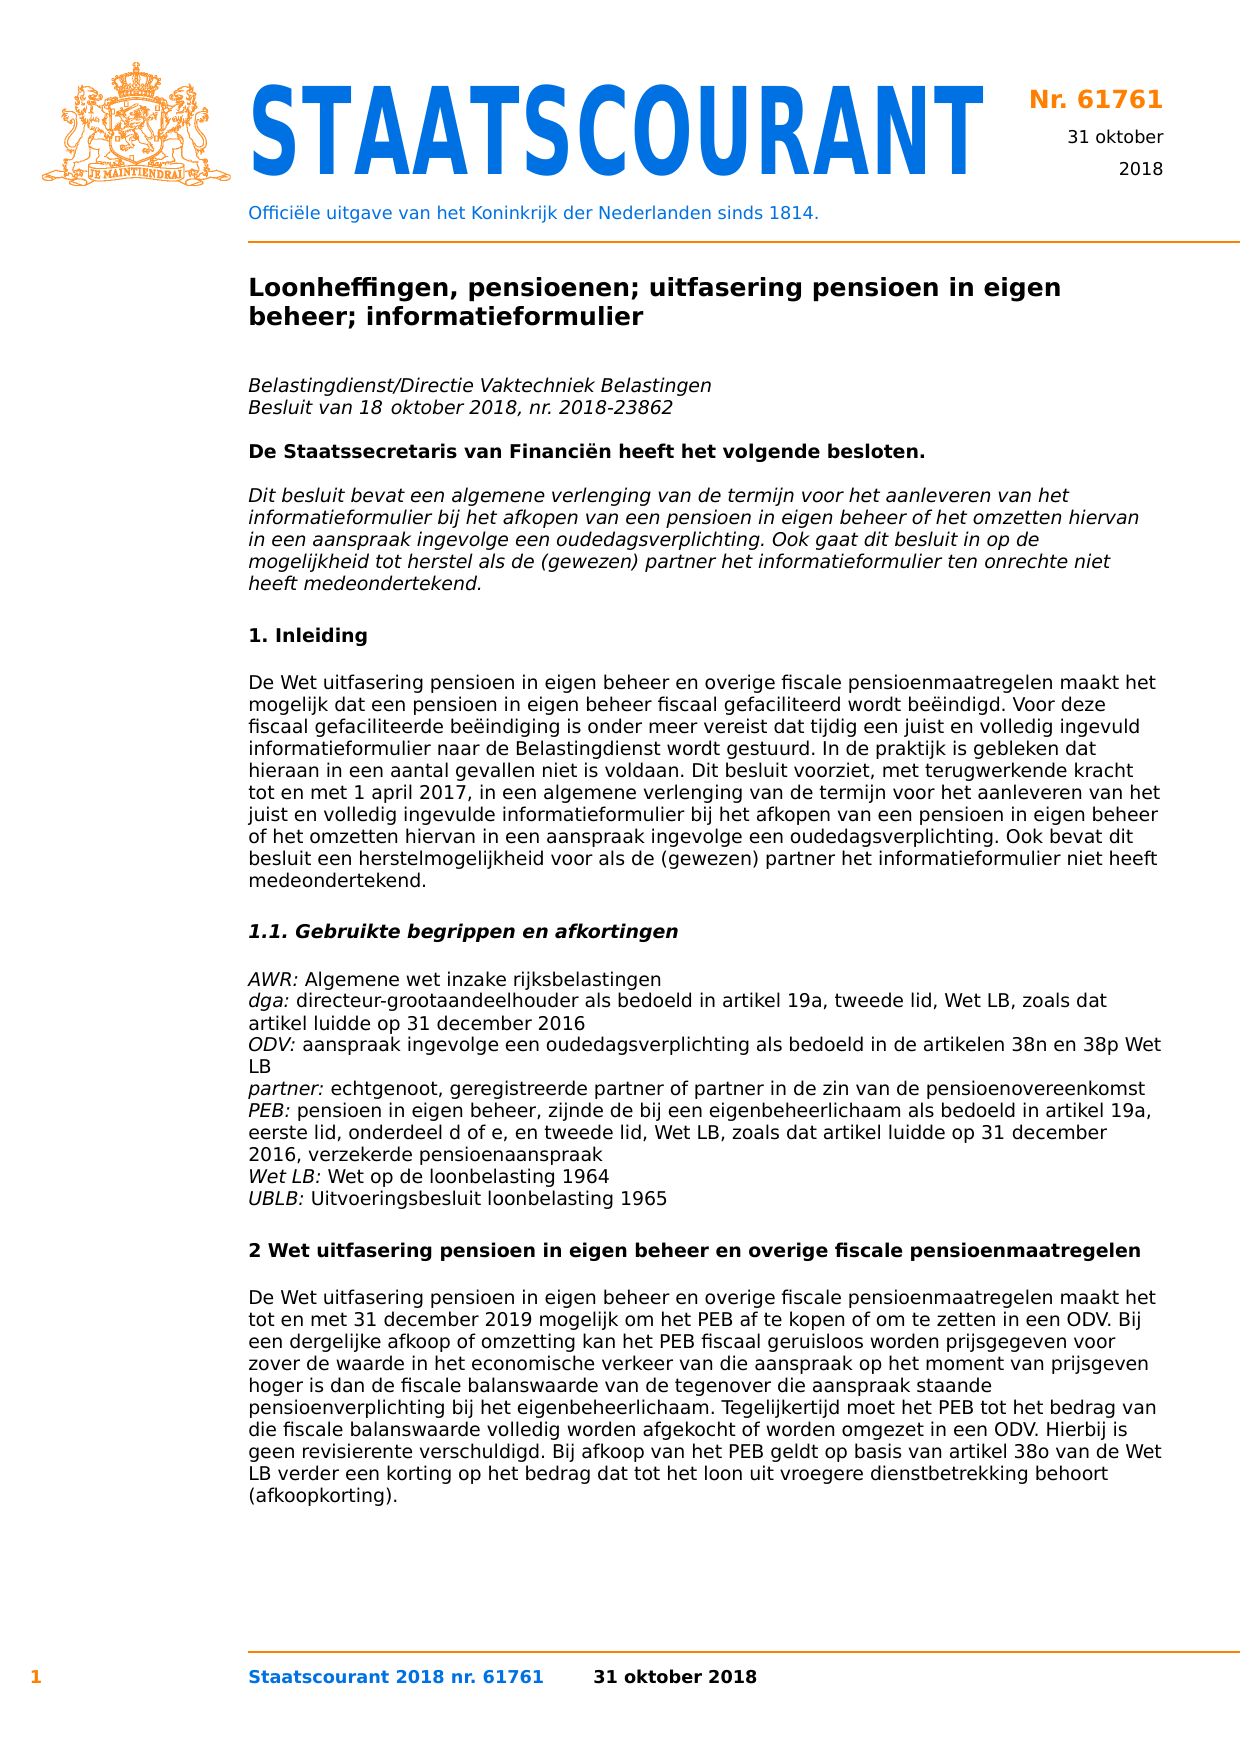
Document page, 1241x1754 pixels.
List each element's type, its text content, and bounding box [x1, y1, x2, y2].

subtitle 1.1. Gebruikte begrippen en afkortingen [248, 921, 1163, 943]
picture [41, 62, 231, 186]
subtitle 1. Inleiding [248, 625, 1163, 647]
text PEB: pensioen in eigen beheer, zijnde de bij een eigenbeheerlichaam als bedoeld in artikel 19a, eerste lid, onderdeel d of e, en tweede lid, Wet LB, zoals dat artikel luidde op 31 december 2016, verzekerde pensioenaanspraak [248, 1100, 1163, 1166]
subtitle 2 Wet uitfasering pensioen in eigen beheer en overige fiscale pensioenmaatregelen [248, 1240, 1163, 1262]
text ODV: aanspraak ingevolge een oudedagsverplichting als bedoeld in de artikelen 38n en 38p Wet LB [248, 1034, 1163, 1078]
text De Wet uitfasering pensioen in eigen beheer en overige fiscale pensioenmaatregelen maakt het tot en met 31 december 2019 mogelijk om het PEB af te kopen of om te zetten in een ODV. Bij een dergelijke afkoop of omzetting kan het PEB fiscaal geruisloos worden prijsgegeven voor zover de waarde in het economische verkeer van die aanspraak op het moment van prijsgeven hoger is dan de fiscale balanswaarde van de tegenover die aanspraak staande pensioenverplichting bij het eigenbeheerlichaam. Tegelijkertijd moet het PEB tot het bedrag van die fiscale balanswaarde volledig worden afgekocht of worden omgezet in een ODV. Hierbij is geen revisierente verschuldigd. Bij afkoop van het PEB geldt op basis van artikel 38o van de Wet LB verder een korting op het bedrag dat tot het loon uit vroegere dienstbetrekking behoort (afkoopkorting). [248, 1287, 1163, 1507]
text De Wet uitfasering pensioen in eigen beheer en overige fiscale pensioenmaatregelen maakt het mogelijk dat een pensioen in eigen beheer fiscaal gefaciliteerd wordt beëindigd. Voor deze fiscaal gefaciliteerde beëindiging is onder meer vereist dat tijdig een juist en volledig ingevuld informatieformulier naar de Belastingdienst wordt gestuurd. In de praktijk is gebleken dat hieraan in een aantal gevallen niet is voldaan. Dit besluit voorziet, met terugwerkende kracht tot en met 1 april 2017, in een algemene verlenging van de termijn voor het aanleveren van het juist en volledig ingevulde informatieformulier bij het afkopen van een pensioen in eigen beheer of het omzetten hiervan in een aanspraak ingevolge een oudedagsverplichting. Ook bevat dit besluit een herstelmogelijkheid voor als de (gewezen) partner het informatieformulier niet heeft medeondertekend. [248, 672, 1163, 891]
text De Staatssecretaris van Financiën heeft het volgende besloten. [248, 441, 1163, 463]
text AWR: Algemene wet inzake rijksbelastingen [248, 968, 1163, 990]
table_header [25, 62, 248, 241]
text dga: directeur-grootaandeelhouder als bedoeld in artikel 19a, tweede lid, Wet LB, zoals dat artikel luidde op 31 december 2016 [248, 990, 1163, 1034]
text Belastingdienst/Directie Vaktechniek Belastingen [248, 375, 1163, 397]
table_header STAATSCOURANT [248, 62, 998, 203]
table_cell Officiële uitgave van het Koninkrijk der Nederlanden sinds 1814. [248, 203, 1240, 241]
table_header Nr. 61761 [998, 62, 1240, 121]
text UBLB: Uitvoeringsbesluit loonbelasting 1965 [248, 1188, 1163, 1210]
text Dit besluit bevat een algemene verlenging van de termijn voor het aanleveren van het informatieformulier bij het afkopen van een pensioen in eigen beheer of het omzetten hiervan in een aanspraak ingevolge een oudedagsverplichting. Ook gaat dit besluit in op de mogelijkheid tot herstel als de (gewezen) partner het informatieformulier ten onrechte niet heeft medeondertekend. [248, 485, 1163, 595]
table_cell 2018 [998, 153, 1240, 203]
text Besluit van 18 oktober 2018, nr. 2018-23862 [248, 397, 1163, 419]
subtitle Loonheffingen, pensioenen; uitfasering pensioen in eigen beheer; informatieformulier [248, 273, 1163, 331]
text Wet LB: Wet op de loonbelasting 1964 [248, 1166, 1163, 1188]
table_cell 31 oktober [998, 121, 1240, 153]
text partner: echtgenoot, geregistreerde partner of partner in de zin van de pensioenovereenkomst [248, 1078, 1163, 1100]
